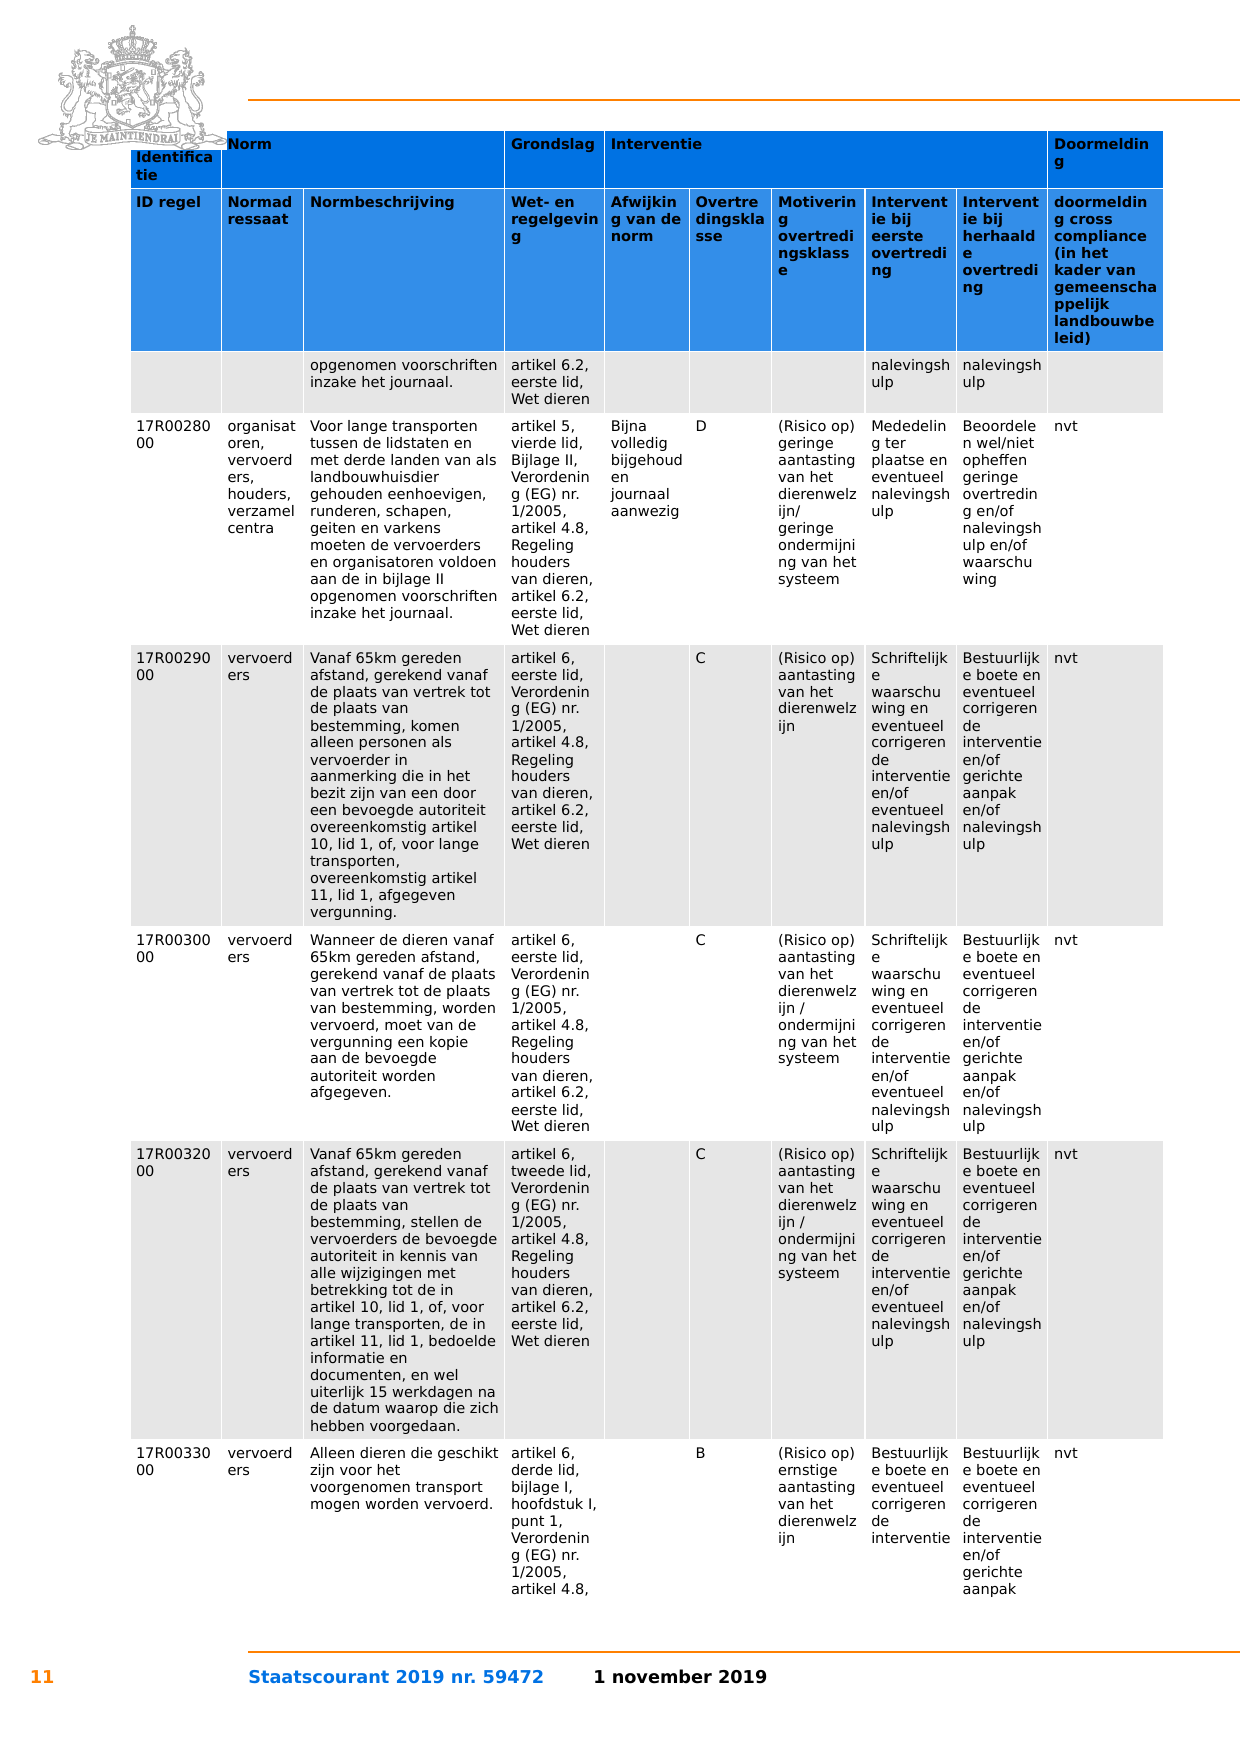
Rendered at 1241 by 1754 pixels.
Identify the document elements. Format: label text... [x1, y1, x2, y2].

table_cell (Risico op) aantasting van het dierenwelzijn / ondermijning van het systeem [772, 1141, 864, 1439]
table_cell organisatoren, vervoerders, houders, verzamelcentra [222, 414, 303, 644]
table_cell Afwijking van de norm [605, 189, 689, 351]
table_cell Alleen dieren die geschikt zijn voor het voorgenomen transport mogen worden vervoerd. [304, 1440, 504, 1602]
table_header Interventie [605, 131, 1047, 188]
table_cell Vanaf 65km gereden afstand, gerekend vanaf de plaats van vertrek tot de plaats van bestemming, stellen de vervoerders de bevoegde autoriteit in kennis van alle wijzigingen met betrekking tot de in artikel 10, lid 1, of, voor lange transporten, de in artikel 11, lid 1, bedoelde informatie en documenten, en wel uiterlijk 15 werkdagen na de datum waarop die zich hebben voorgedaan. [304, 1141, 504, 1439]
table_cell C [690, 1141, 771, 1439]
table_cell 17R0032000 [131, 1141, 221, 1439]
table_cell nvt [1048, 927, 1163, 1140]
table_cell Bestuurlijke boete en eventueel corrigerende interventie en/of gerichte aanpak [957, 1440, 1047, 1602]
table_cell doormelding cross compliance (in het kader van gemeenschappelijk landbouwbeleid) [1048, 189, 1163, 351]
table_cell [605, 1141, 689, 1439]
table_cell artikel 5, vierde lid, Bijlage II, Verordening (EG) nr. 1/2005, artikel 4.8, Regeling houders van dieren, artikel 6.2, eerste lid, Wet dieren [505, 414, 604, 644]
table_cell Bestuurlijke boete en eventueel corrigerende interventie [866, 1440, 956, 1602]
table_cell artikel 6, eerste lid, Verordening (EG) nr. 1/2005, artikel 4.8, Regeling houders van dieren, artikel 6.2, eerste lid, Wet dieren [505, 927, 604, 1140]
table_cell Bestuurlijke boete en eventueel corrigerende interventie en/of gerichte aanpak en/of nalevingshulp [957, 927, 1047, 1140]
table_header Norm [222, 131, 504, 188]
table_cell C [690, 645, 771, 926]
table_cell vervoerders [222, 1141, 303, 1439]
table_cell nvt [1048, 645, 1163, 926]
table_cell Voor lange transporten tussen de lidstaten en met derde landen van als landbouwhuisdier gehouden eenhoevigen, runderen, schapen, geiten en varkens moeten de vervoerders en organisatoren voldoen aan de in bijlage II opgenomen voorschriften inzake het journaal. [304, 414, 504, 644]
table_cell Schriftelijke waarschuwing en eventueel corrigerende interventie en/of eventueel nalevingshulp [866, 927, 956, 1140]
table_cell Interventie bij herhaalde overtreding [957, 189, 1047, 351]
table_cell 17R0033000 [131, 1440, 221, 1602]
table_cell nalevingshulp [866, 352, 956, 413]
table_cell Overtredingsklasse [690, 189, 771, 351]
table_cell Schriftelijke waarschuwing en eventueel corrigerende interventie en/of eventueel nalevingshulp [866, 645, 956, 926]
table_cell B [690, 1440, 771, 1602]
table_cell [772, 352, 864, 413]
table_cell D [690, 414, 771, 644]
table_cell Vanaf 65km gereden afstand, gerekend vanaf de plaats van vertrek tot de plaats van bestemming, komen alleen personen als vervoerder in aanmerking die in het bezit zijn van een door een bevoegde autoriteit overeenkomstig artikel 10, lid 1, of, voor lange transporten, overeenkomstig artikel 11, lid 1, afgegeven vergunning. [304, 645, 504, 926]
table_cell (Risico op) aantasting van het dierenwelzijn [772, 645, 864, 926]
table_cell artikel 6, derde lid, bijlage I, hoofdstuk I, punt 1, Verordening (EG) nr. 1/2005, artikel 4.8, [505, 1440, 604, 1602]
table_header Grondslag [505, 131, 604, 188]
table_cell artikel 6.2, eerste lid, Wet dieren [505, 352, 604, 413]
table_cell Wanneer de dieren vanaf 65km gereden afstand, gerekend vanaf de plaats van vertrek tot de plaats van bestemming, worden vervoerd, moet van de vergunning een kopie aan de bevoegde autoriteit worden afgegeven. [304, 927, 504, 1140]
table_cell artikel 6, eerste lid, Verordening (EG) nr. 1/2005, artikel 4.8, Regeling houders van dieren, artikel 6.2, eerste lid, Wet dieren [505, 645, 604, 926]
table_cell opgenomen voorschriften inzake het journaal. [304, 352, 504, 413]
table_header Doormelding [1048, 131, 1163, 188]
table_cell [605, 352, 689, 413]
table_header Identificatie [131, 150, 221, 188]
table_cell Motivering overtredingsklasse [772, 189, 864, 351]
table_cell (Risico op) geringe aantasting van het dierenwelzijn/ geringe ondermijning van het systeem [772, 414, 864, 644]
table_cell Bijna volledig bijgehouden journaal aanwezig [605, 414, 689, 644]
table_cell [690, 352, 771, 413]
table_cell (Risico op) aantasting van het dierenwelzijn / ondermijning van het systeem [772, 927, 864, 1140]
table_cell ID regel [131, 189, 221, 351]
table_cell Wet- en regelgeving [505, 189, 604, 351]
table_cell vervoerders [222, 1440, 303, 1602]
table_cell Schriftelijke waarschuwing en eventueel corrigerende interventie en/of eventueel nalevingshulp [866, 1141, 956, 1439]
table_cell Normadressaat [222, 189, 303, 351]
table_cell Mededeling ter plaatse en eventueel nalevingshulp [866, 414, 956, 644]
table_cell vervoerders [222, 645, 303, 926]
table_cell [605, 645, 689, 926]
table_cell [605, 927, 689, 1140]
table_cell [605, 1440, 689, 1602]
table_cell [222, 352, 303, 413]
table_cell Normbeschrijving [304, 189, 504, 351]
table_cell Beoordelen wel/niet opheffen geringe overtreding en/of nalevingshulp en/of waarschuwing [957, 414, 1047, 644]
table_cell [1048, 352, 1163, 413]
table_cell artikel 6, tweede lid, Verordening (EG) nr. 1/2005, artikel 4.8, Regeling houders van dieren, artikel 6.2, eerste lid, Wet dieren [505, 1141, 604, 1439]
table_cell (Risico op) ernstige aantasting van het dierenwelzijn [772, 1440, 864, 1602]
table_cell Bestuurlijke boete en eventueel corrigerende interventie en/of gerichte aanpak en/of nalevingshulp [957, 645, 1047, 926]
table_cell [131, 352, 221, 413]
table_cell nalevingshulp [957, 352, 1047, 413]
picture [38, 25, 227, 150]
table_cell nvt [1048, 414, 1163, 644]
table_cell nvt [1048, 1440, 1163, 1602]
table_cell nvt [1048, 1141, 1163, 1439]
table_cell 17R0030000 [131, 927, 221, 1140]
table_cell 17R0029000 [131, 645, 221, 926]
table_cell 17R0028000 [131, 414, 221, 644]
table_cell Bestuurlijke boete en eventueel corrigerende interventie en/of gerichte aanpak en/of nalevingshulp [957, 1141, 1047, 1439]
table_cell Interventie bij eerste overtreding [866, 189, 956, 351]
table_cell C [690, 927, 771, 1140]
table_cell vervoerders [222, 927, 303, 1140]
